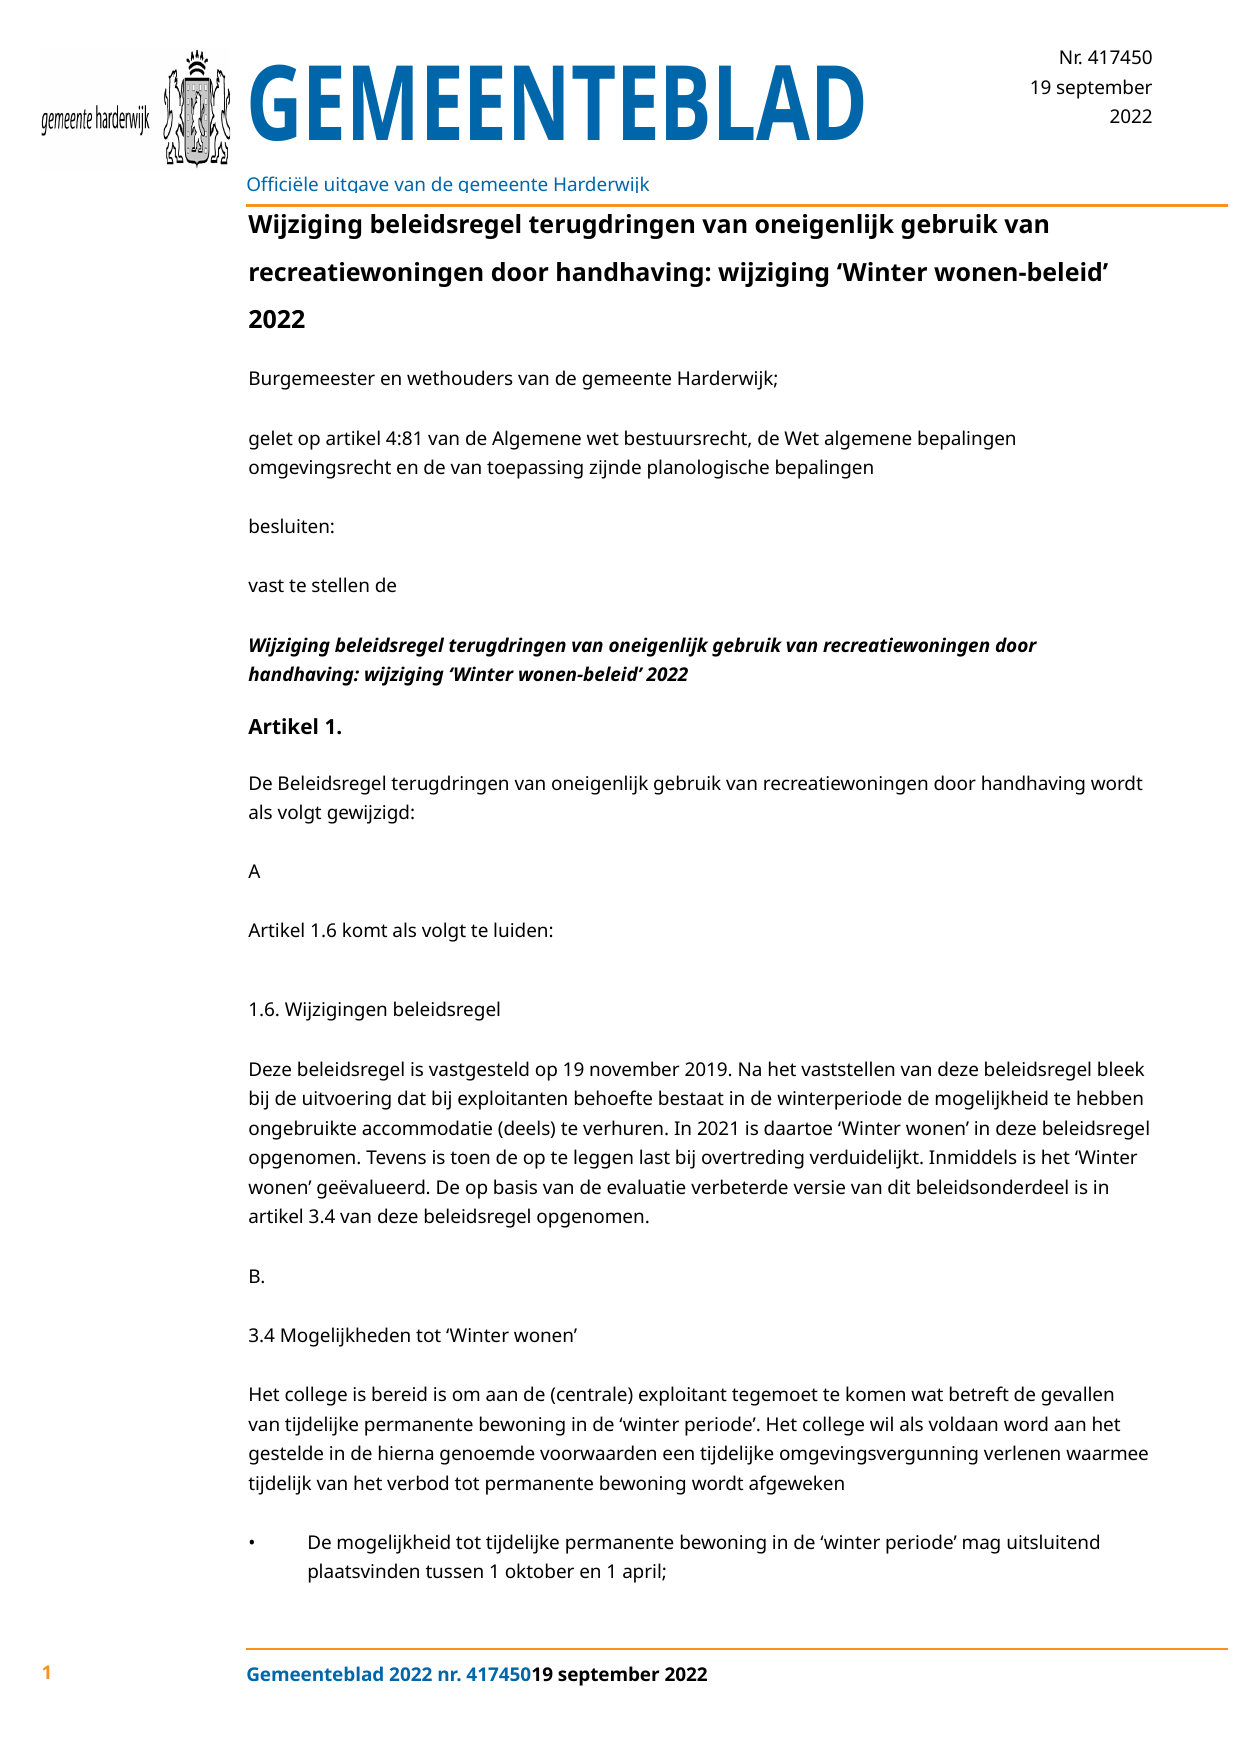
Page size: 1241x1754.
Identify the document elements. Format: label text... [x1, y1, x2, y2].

text gelet op artikel 4:81 van de Algemene wet bestuursrecht, de Wet algemene bepalingen omgevingsrecht en de van toepassing zijnde planologische bepalingen [248, 425, 1152, 480]
text Artikel 1. [248, 712, 1152, 740]
text De Beleidsregel terugdringen van oneigenlijk gebruik van recreatiewoningen door handhaving wordt als volgt gewijzigd: [248, 770, 1152, 825]
text Wijziging beleidsregel terugdringen van oneigenlijk gebruik van recreatiewoningen door handhaving: wijziging ‘Winter wonen-beleid’ 2022 [248, 207, 1152, 336]
text Burgemeester en wethouders van de gemeente Harderwijk; [248, 366, 1152, 391]
picture [41, 47, 231, 172]
text A [248, 858, 1152, 884]
text besluiten: [248, 513, 1152, 539]
text vast te stellen de [248, 573, 1152, 598]
text Artikel 1.6 komt als volgt te luiden: [248, 918, 1152, 943]
text Wijziging beleidsregel terugdringen van oneigenlijk gebruik van recreatiewoningen door handhaving: wijziging ‘Winter wonen-beleid’ 2022 [248, 632, 1152, 687]
text 3.4 Mogelijkheden tot ‘Winter wonen’ [248, 1322, 1152, 1348]
text Het college is bereid is om aan de (centrale) exploitant tegemoet te komen wat betreft de gevallen van tijdelijke permanente bewoning in de ‘winter periode’. Het college wil als voldaan word aan het gestelde in de hierna genoemde voorwaarden een tijdelijke omgevingsvergunning verlenen waarmee tijdelijk van het verbod tot permanente bewoning wordt afgeweken [248, 1381, 1152, 1496]
text B. [248, 1263, 1152, 1288]
text Deze beleidsregel is vastgesteld op 19 november 2019. Na het vaststellen van deze beleidsregel bleek bij de uitvoering dat bij exploitanten behoefte bestaat in de winterperiode de mogelijkheid te hebben ongebruikte accommodatie (deels) te verhuren. In 2021 is daartoe ‘Winter wonen’ in deze beleidsregel opgenomen. Tevens is toen de op te leggen last bij overtreding verduidelijkt. Inmiddels is het ‘Winter wonen’ geëvalueerd. De op basis van de evaluatie verbeterde versie van dit beleidsonderdeel is in artikel 3.4 van deze beleidsregel opgenomen. [248, 1056, 1152, 1229]
text 1.6. Wijzigingen beleidsregel [248, 997, 1152, 1022]
list De mogelijkheid tot tijdelijke permanente bewoning in de ‘winter periode’ mag uitsluitend plaatsvinden tussen 1 oktober en 1 april; [248, 1529, 1152, 1584]
